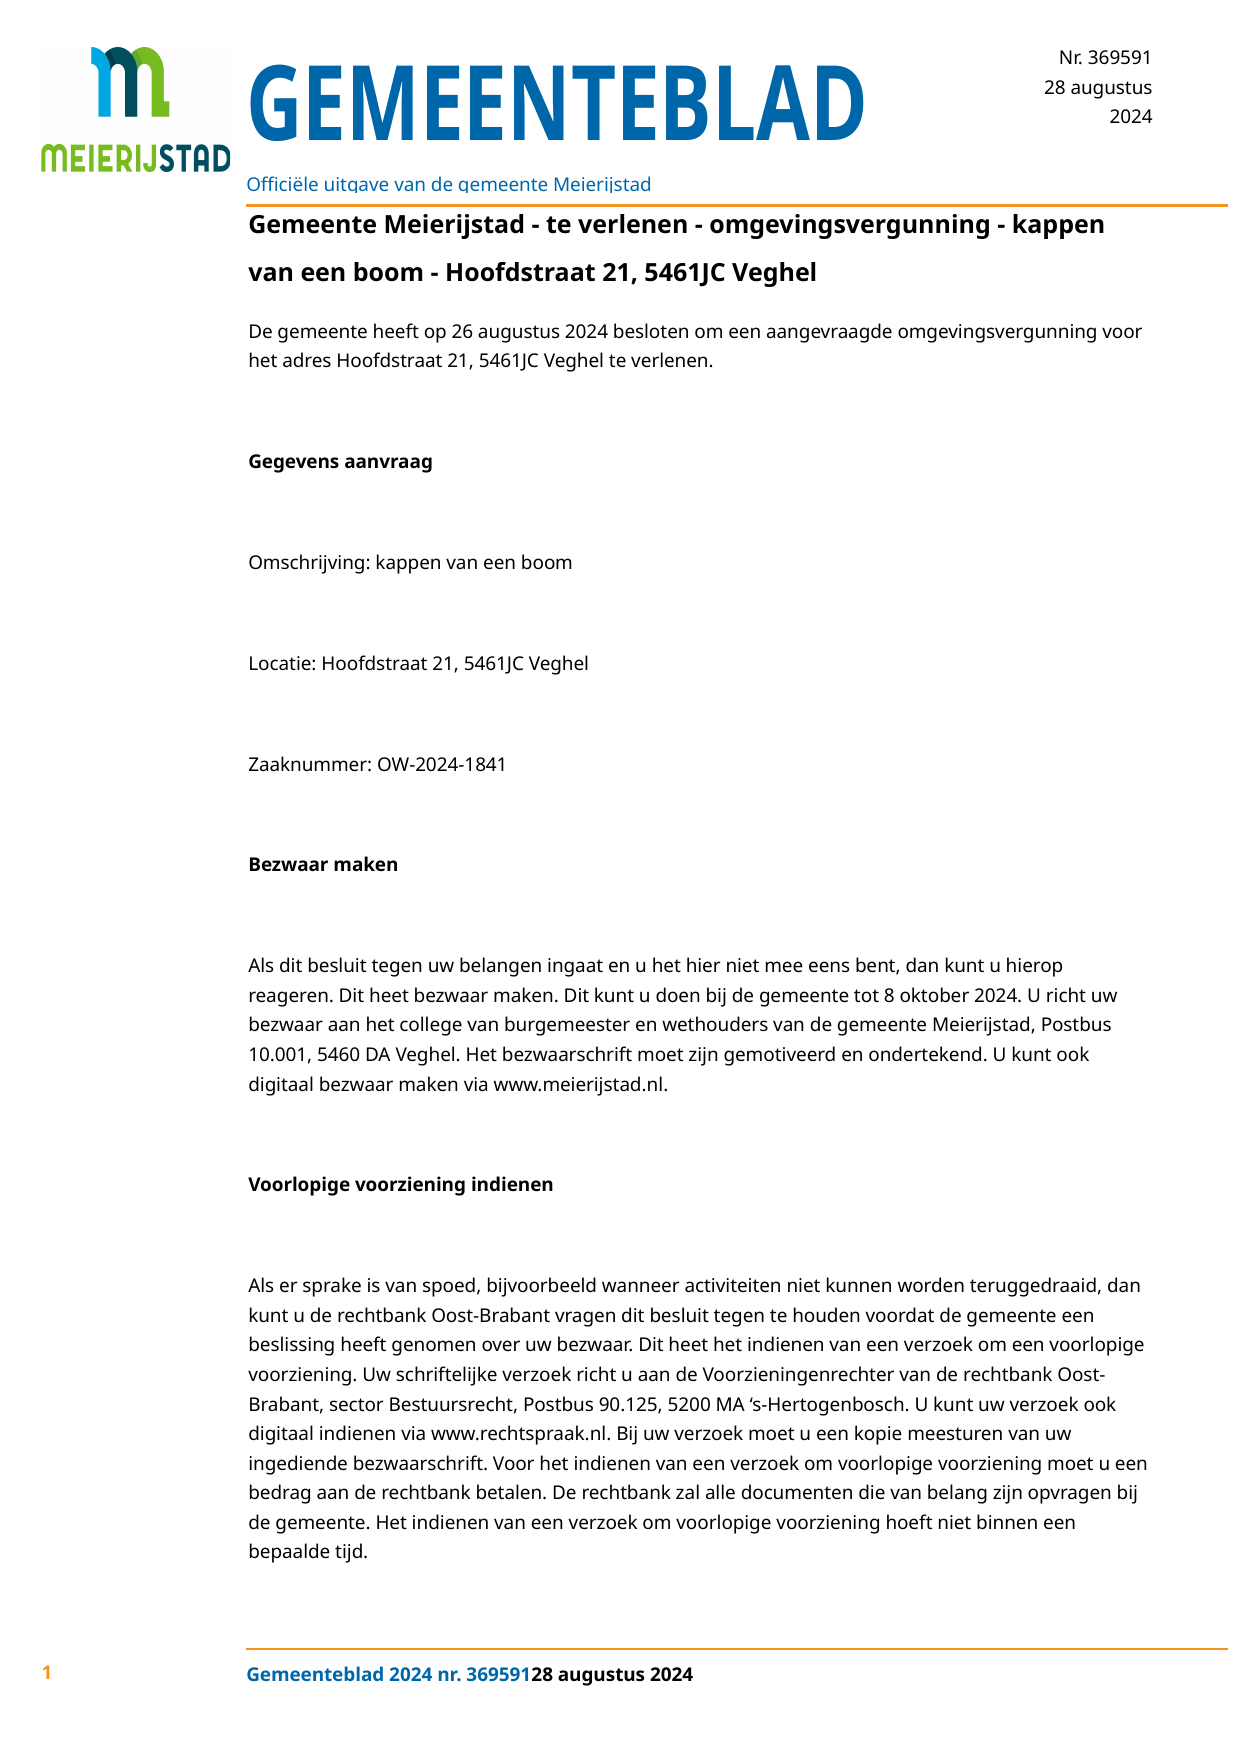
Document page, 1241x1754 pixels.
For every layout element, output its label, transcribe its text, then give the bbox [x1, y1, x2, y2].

text Gegevens aanvraag [248, 448, 1152, 474]
text Omschrijving: kappen van een boom [248, 549, 1152, 575]
text Locatie: Hoofdstraat 21, 5461JC Veghel [248, 650, 1152, 676]
picture [41, 47, 231, 172]
text Voorlopige voorziening indienen [248, 1172, 1152, 1197]
text Bezwaar maken [248, 852, 1152, 877]
text De gemeente heeft op 26 augustus 2024 besloten om een aangevraagde omgevingsvergunning voor het adres Hoofdstraat 21, 5461JC Veghel te verlenen. [248, 318, 1152, 373]
text Als er sprake is van spoed, bijvoorbeeld wanneer activiteiten niet kunnen worden teruggedraaid, dan kunt u de rechtbank Oost-Brabant vragen dit besluit tegen te houden voordat de gemeente een beslissing heeft genomen over uw bezwaar. Dit heet het indienen van een verzoek om een voorlopige voorziening. Uw schriftelijke verzoek richt u aan de Voorzieningenrechter van de rechtbank Oost-Brabant, sector Bestuursrecht, Postbus 90.125, 5200 MA ‘s-Hertogenbosch. U kunt uw verzoek ook digitaal indienen via www.rechtspraak.nl. Bij uw verzoek moet u een kopie meesturen van uw ingediende bezwaarschrift. Voor het indienen van een verzoek om voorlopige voorziening moet u een bedrag aan de rechtbank betalen. De rechtbank zal alle documenten die van belang zijn opvragen bij de gemeente. Het indienen van een verzoek om voorlopige voorziening hoeft niet binnen een bepaalde tijd. [248, 1272, 1152, 1564]
text Gemeente Meierijstad - te verlenen - omgevingsvergunning - kappen van een boom - Hoofdstraat 21, 5461JC Veghel [248, 207, 1152, 288]
text Zaaknummer: OW-2024-1841 [248, 751, 1152, 777]
text Als dit besluit tegen uw belangen ingaat en u het hier niet mee eens bent, dan kunt u hierop reageren. Dit heet bezwaar maken. Dit kunt u doen bij de gemeente tot 8 oktober 2024. U richt uw bezwaar aan het college van burgemeester en wethouders van de gemeente Meierijstad, Postbus 10.001, 5460 DA Veghel. Het bezwaarschrift moet zijn gemotiveerd en ondertekend. U kunt ook digitaal bezwaar maken via www.meierijstad.nl. [248, 952, 1152, 1097]
